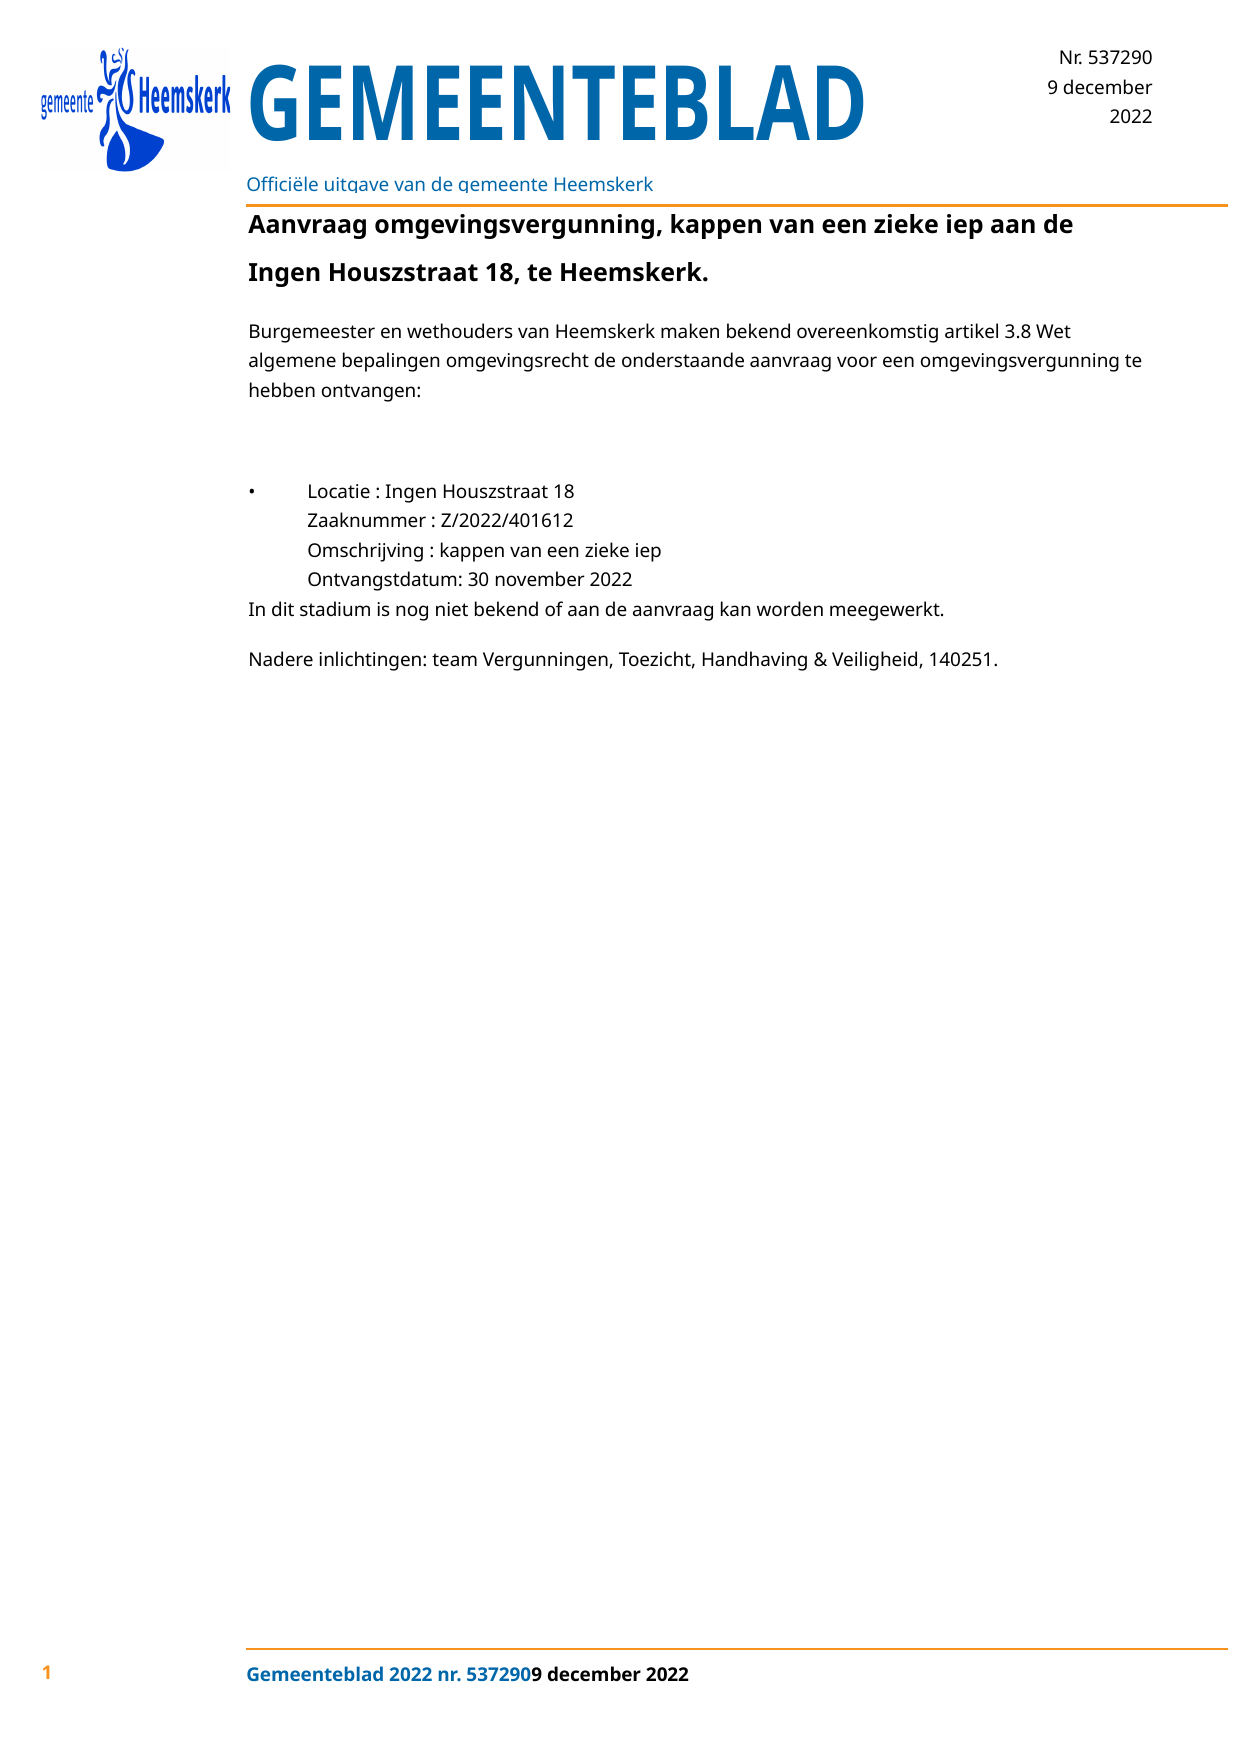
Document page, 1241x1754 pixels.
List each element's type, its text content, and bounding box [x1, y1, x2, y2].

text Aanvraag omgevingsvergunning, kappen van een zieke iep aan de Ingen Houszstraat 18, te Heemskerk. [248, 207, 1152, 288]
list Omschrijving : kappen van een zieke iep [248, 537, 1152, 563]
text Burgemeester en wethouders van Heemskerk maken bekend overeenkomstig artikel 3.8 Wet algemene bepalingen omgevingsrecht de onderstaande aanvraag voor een omgevingsvergunning te hebben ontvangen: [248, 318, 1152, 403]
picture [41, 47, 231, 172]
list Locatie : Ingen Houszstraat 18 [248, 478, 1152, 504]
list Zaaknummer : Z/2022/401612 [248, 507, 1152, 533]
text Nadere inlichtingen: team Vergunningen, Toezicht, Handhaving & Veiligheid, 140251. [248, 647, 1152, 672]
text In dit stadium is nog niet bekend of aan de aanvraag kan worden meegewerkt. [248, 596, 1152, 622]
list Ontvangstdatum: 30 november 2022 [248, 567, 1152, 592]
